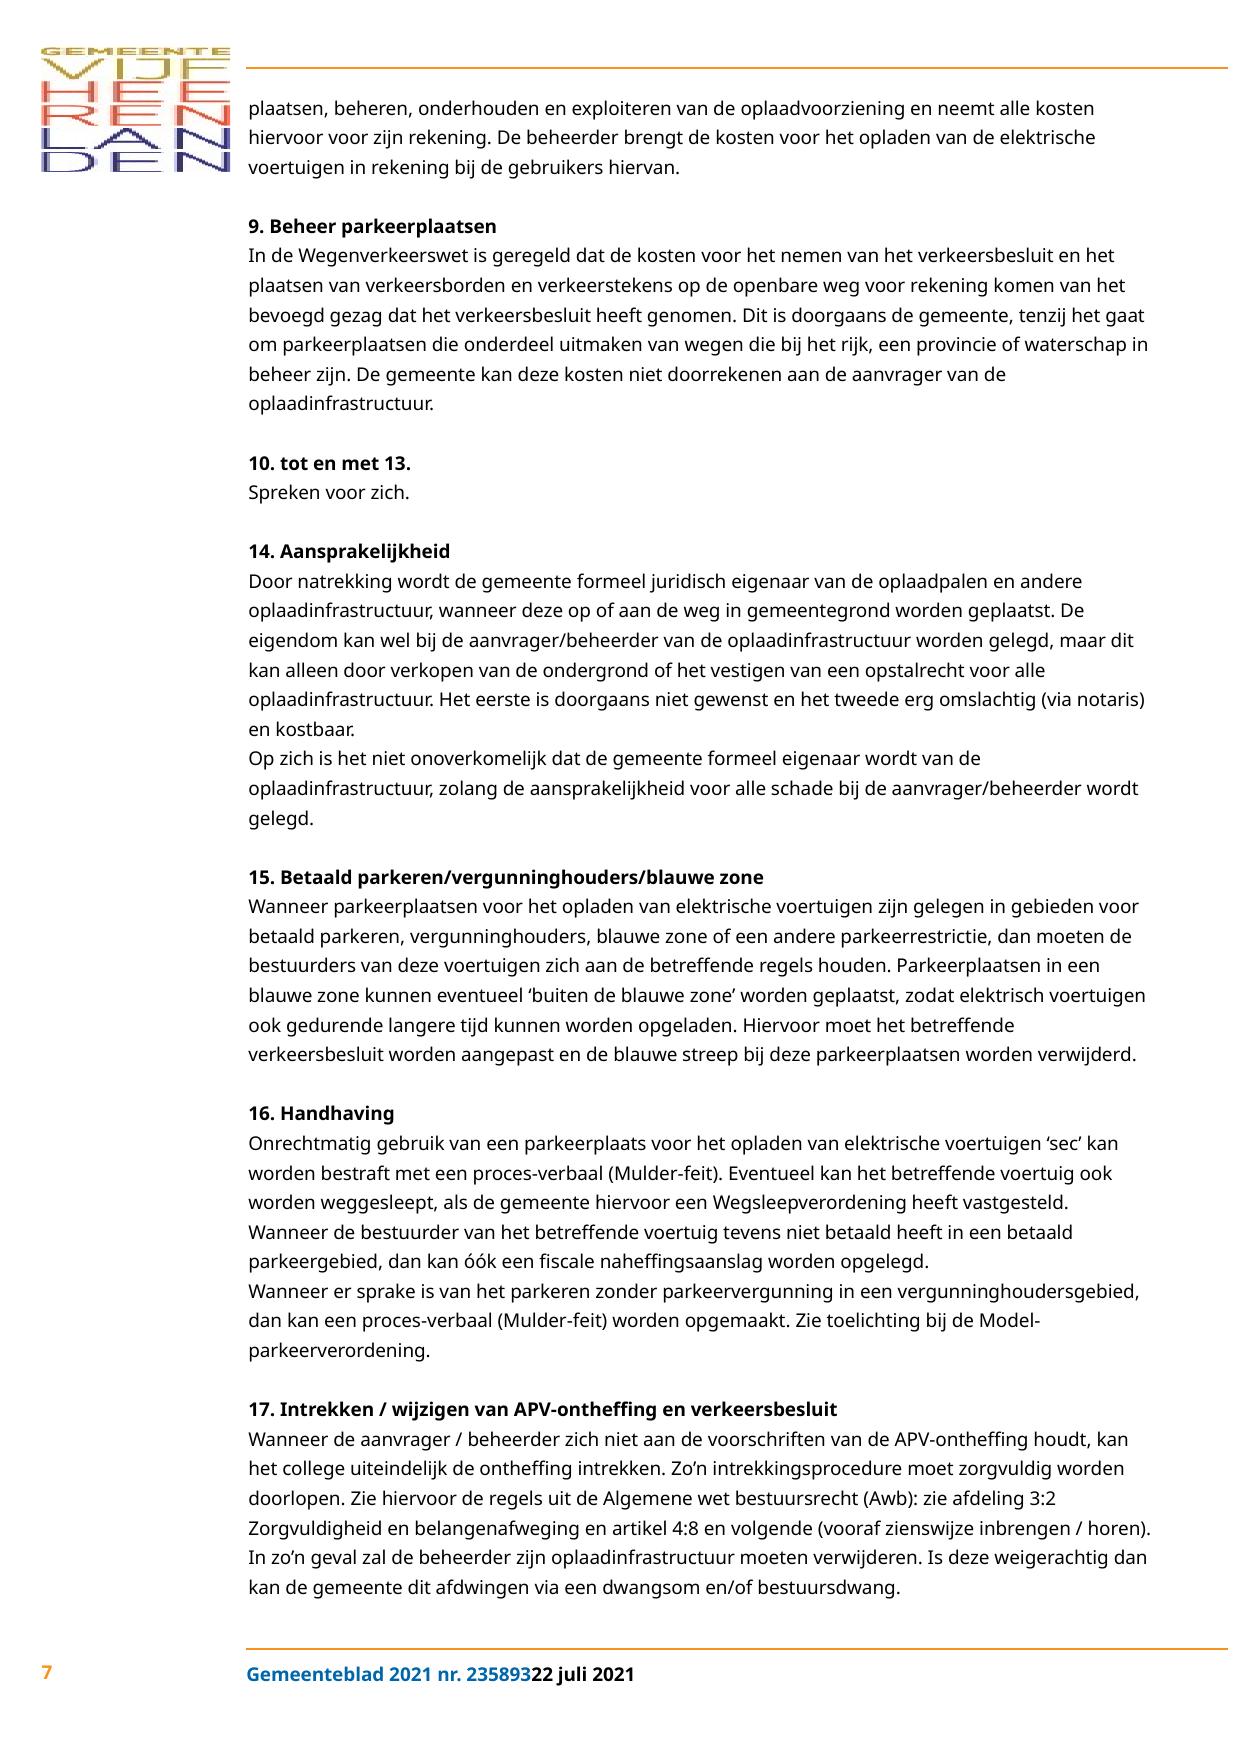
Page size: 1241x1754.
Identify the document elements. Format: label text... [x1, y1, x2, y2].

picture [41, 47, 231, 172]
text In zo’n geval zal de beheerder zijn oplaadinfrastructuur moeten verwijderen. Is deze weigerachtig dan kan de gemeente dit afdwingen via een dwangsom en/of bestuursdwang. [248, 1544, 1152, 1600]
text 9. Beheer parkeerplaatsen [248, 213, 1152, 239]
text Wanneer parkeerplaatsen voor het opladen van elektrische voertuigen zijn gelegen in gebieden voor betaald parkeren, vergunninghouders, blauwe zone of een andere parkeerrestrictie, dan moeten de bestuurders van deze voertuigen zich aan de betreffende regels houden. Parkeerplaatsen in een blauwe zone kunnen eventueel ‘buiten de blauwe zone’ worden geplaatst, zodat elektrisch voertuigen ook gedurende langere tijd kunnen worden opgeladen. Hiervoor moet het betreffende verkeersbesluit worden aangepast en de blauwe streep bij deze parkeerplaatsen worden verwijderd. [248, 893, 1152, 1067]
text plaatsen, beheren, onderhouden en exploiteren van de oplaadvoorziening en neemt alle kosten hiervoor voor zijn rekening. De beheerder brengt de kosten voor het opladen van de elektrische voertuigen in rekening bij de gebruikers hiervan. [248, 95, 1152, 180]
text Spreken voor zich. [248, 479, 1152, 505]
text Wanneer de aanvrager / beheerder zich niet aan de voorschriften van de APV-ontheffing houdt, kan het college uiteindelijk de ontheffing intrekken. Zo’n intrekkingsprocedure moet zorgvuldig worden doorlopen. Zie hiervoor de regels uit de Algemene wet bestuursrecht (Awb): zie afdeling 3:2 Zorgvuldigheid en belangenafweging en artikel 4:8 en volgende (vooraf zienswijze inbrengen / horen). [248, 1426, 1152, 1541]
text 14. Aansprakelijkheid [248, 538, 1152, 564]
text 15. Betaald parkeren/vergunninghouders/blauwe zone [248, 864, 1152, 890]
text Wanneer er sprake is van het parkeren zonder parkeervergunning in een vergunninghoudersgebied, dan kan een proces-verbaal (Mulder-feit) worden opgemaakt. Zie toelichting bij de Model-parkeerverordening. [248, 1278, 1152, 1363]
text Onrechtmatig gebruik van een parkeerplaats voor het opladen van elektrische voertuigen ‘sec’ kan worden bestraft met een proces-verbaal (Mulder-feit). Eventueel kan het betreffende voertuig ook worden weggesleept, als de gemeente hiervoor een Wegsleepverordening heeft vastgesteld. [248, 1130, 1152, 1215]
text Op zich is het niet onoverkomelijk dat de gemeente formeel eigenaar wordt van de oplaadinfrastructuur, zolang de aansprakelijkheid voor alle schade bij de aanvrager/beheerder wordt gelegd. [248, 746, 1152, 831]
text 16. Handhaving [248, 1101, 1152, 1126]
text Wanneer de bestuurder van het betreffende voertuig tevens niet betaald heeft in een betaald parkeergebied, dan kan óók een fiscale naheffingsaanslag worden opgelegd. [248, 1219, 1152, 1274]
text 10. tot en met 13. [248, 450, 1152, 476]
text Door natrekking wordt de gemeente formeel juridisch eigenaar van de oplaadpalen en andere oplaadinfrastructuur, wanneer deze op of aan de weg in gemeentegrond worden geplaatst. De eigendom kan wel bij de aanvrager/beheerder van de oplaadinfrastructuur worden gelegd, maar dit kan alleen door verkopen van de ondergrond of het vestigen van een opstalrecht voor alle oplaadinfrastructuur. Het eerste is doorgaans niet gewenst en het tweede erg omslachtig (via notaris) en kostbaar. [248, 568, 1152, 742]
text In de Wegenverkeerswet is geregeld dat de kosten voor het nemen van het verkeersbesluit en het plaatsen van verkeersborden en verkeerstekens op de openbare weg voor rekening komen van het bevoegd gezag dat het verkeersbesluit heeft genomen. Dit is doorgaans de gemeente, tenzij het gaat om parkeerplaatsen die onderdeel uitmaken van wegen die bij het rijk, een provincie of waterschap in beheer zijn. De gemeente kan deze kosten niet doorrekenen aan de aanvrager van de oplaadinfrastructuur. [248, 243, 1152, 416]
text 17. Intrekken / wijzigen van APV-ontheffing en verkeersbesluit [248, 1396, 1152, 1422]
